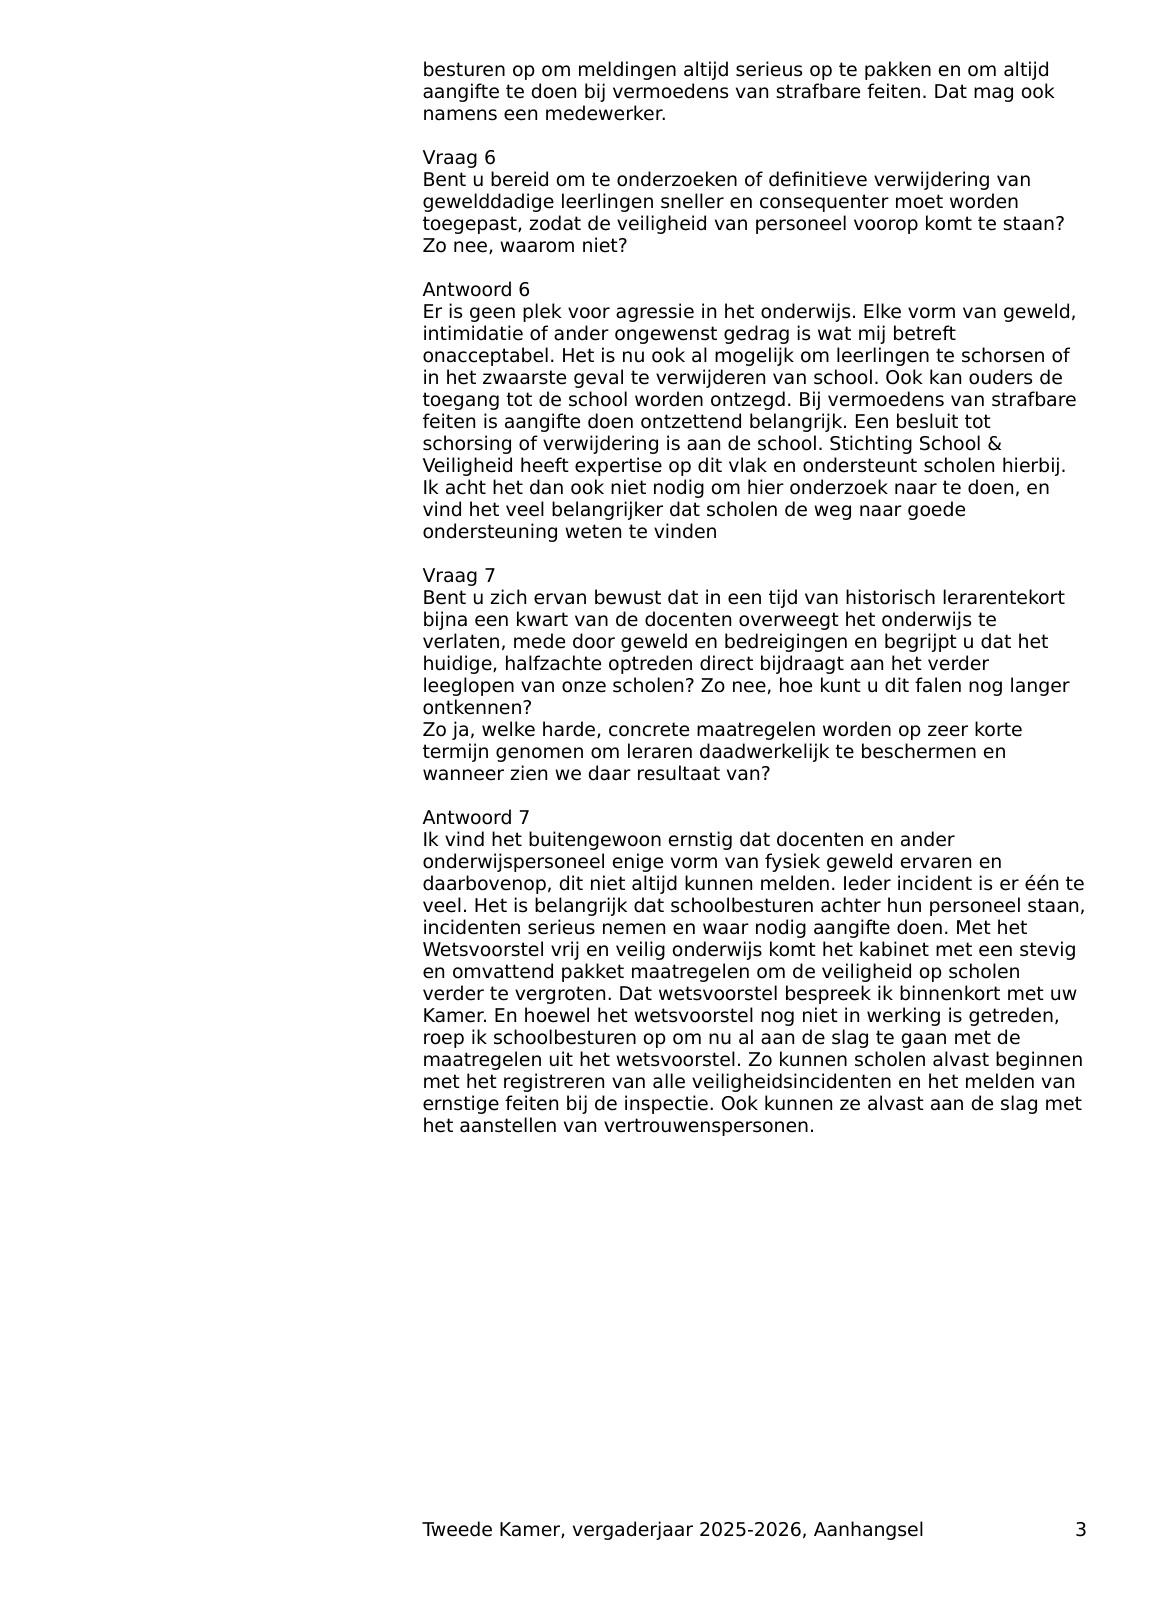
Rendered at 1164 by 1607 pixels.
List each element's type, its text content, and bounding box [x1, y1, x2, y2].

text Vraag 6 [422, 147, 1087, 169]
text besturen op om meldingen altijd serieus op te pakken en om altijd aangifte te doen bij vermoedens van strafbare feiten. Dat mag ook namens een medewerker. [422, 59, 1087, 125]
text Antwoord 6 [422, 279, 1087, 301]
text Ik vind het buitengewoon ernstig dat docenten en ander onderwijspersoneel enige vorm van fysiek geweld ervaren en daarbovenop, dit niet altijd kunnen melden. Ieder incident is er één te veel. Het is belangrijk dat schoolbesturen achter hun personeel staan, incidenten serieus nemen en waar nodig aangifte doen. Met het Wetsvoorstel vrij en veilig onderwijs komt het kabinet met een stevig en omvattend pakket maatregelen om de veiligheid op scholen verder te vergroten. Dat wetsvoorstel bespreek ik binnenkort met uw Kamer. En hoewel het wetsvoorstel nog niet in werking is getreden, roep ik schoolbesturen op om nu al aan de slag te gaan met de maatregelen uit het wetsvoorstel. Zo kunnen scholen alvast beginnen met het registreren van alle veiligheidsincidenten en het melden van ernstige feiten bij de inspectie. Ook kunnen ze alvast aan de slag met het aanstellen van vertrouwenspersonen. [422, 829, 1087, 1137]
text Vraag 7 [422, 565, 1087, 587]
text Zo ja, welke harde, concrete maatregelen worden op zeer korte termijn genomen om leraren daadwerkelijk te beschermen en wanneer zien we daar resultaat van? [422, 719, 1087, 785]
text Antwoord 7 [422, 807, 1087, 829]
text Bent u zich ervan bewust dat in een tijd van historisch lerarentekort bijna een kwart van de docenten overweegt het onderwijs te verlaten, mede door geweld en bedreigingen en begrijpt u dat het huidige, halfzachte optreden direct bijdraagt aan het verder leeglopen van onze scholen? Zo nee, hoe kunt u dit falen nog langer ontkennen? [422, 587, 1087, 719]
text Er is geen plek voor agressie in het onderwijs. Elke vorm van geweld, intimidatie of ander ongewenst gedrag is wat mij betreft onacceptabel. Het is nu ook al mogelijk om leerlingen te schorsen of in het zwaarste geval te verwijderen van school. Ook kan ouders de toegang tot de school worden ontzegd. Bij vermoedens van strafbare feiten is aangifte doen ontzettend belangrijk. Een besluit tot schorsing of verwijdering is aan de school. Stichting School & Veiligheid heeft expertise op dit vlak en ondersteunt scholen hierbij. Ik acht het dan ook niet nodig om hier onderzoek naar te doen, en vind het veel belangrijker dat scholen de weg naar goede ondersteuning weten te vinden [422, 301, 1087, 543]
text Bent u bereid om te onderzoeken of definitieve verwijdering van gewelddadige leerlingen sneller en consequenter moet worden toegepast, zodat de veiligheid van personeel voorop komt te staan? Zo nee, waarom niet? [422, 169, 1087, 257]
